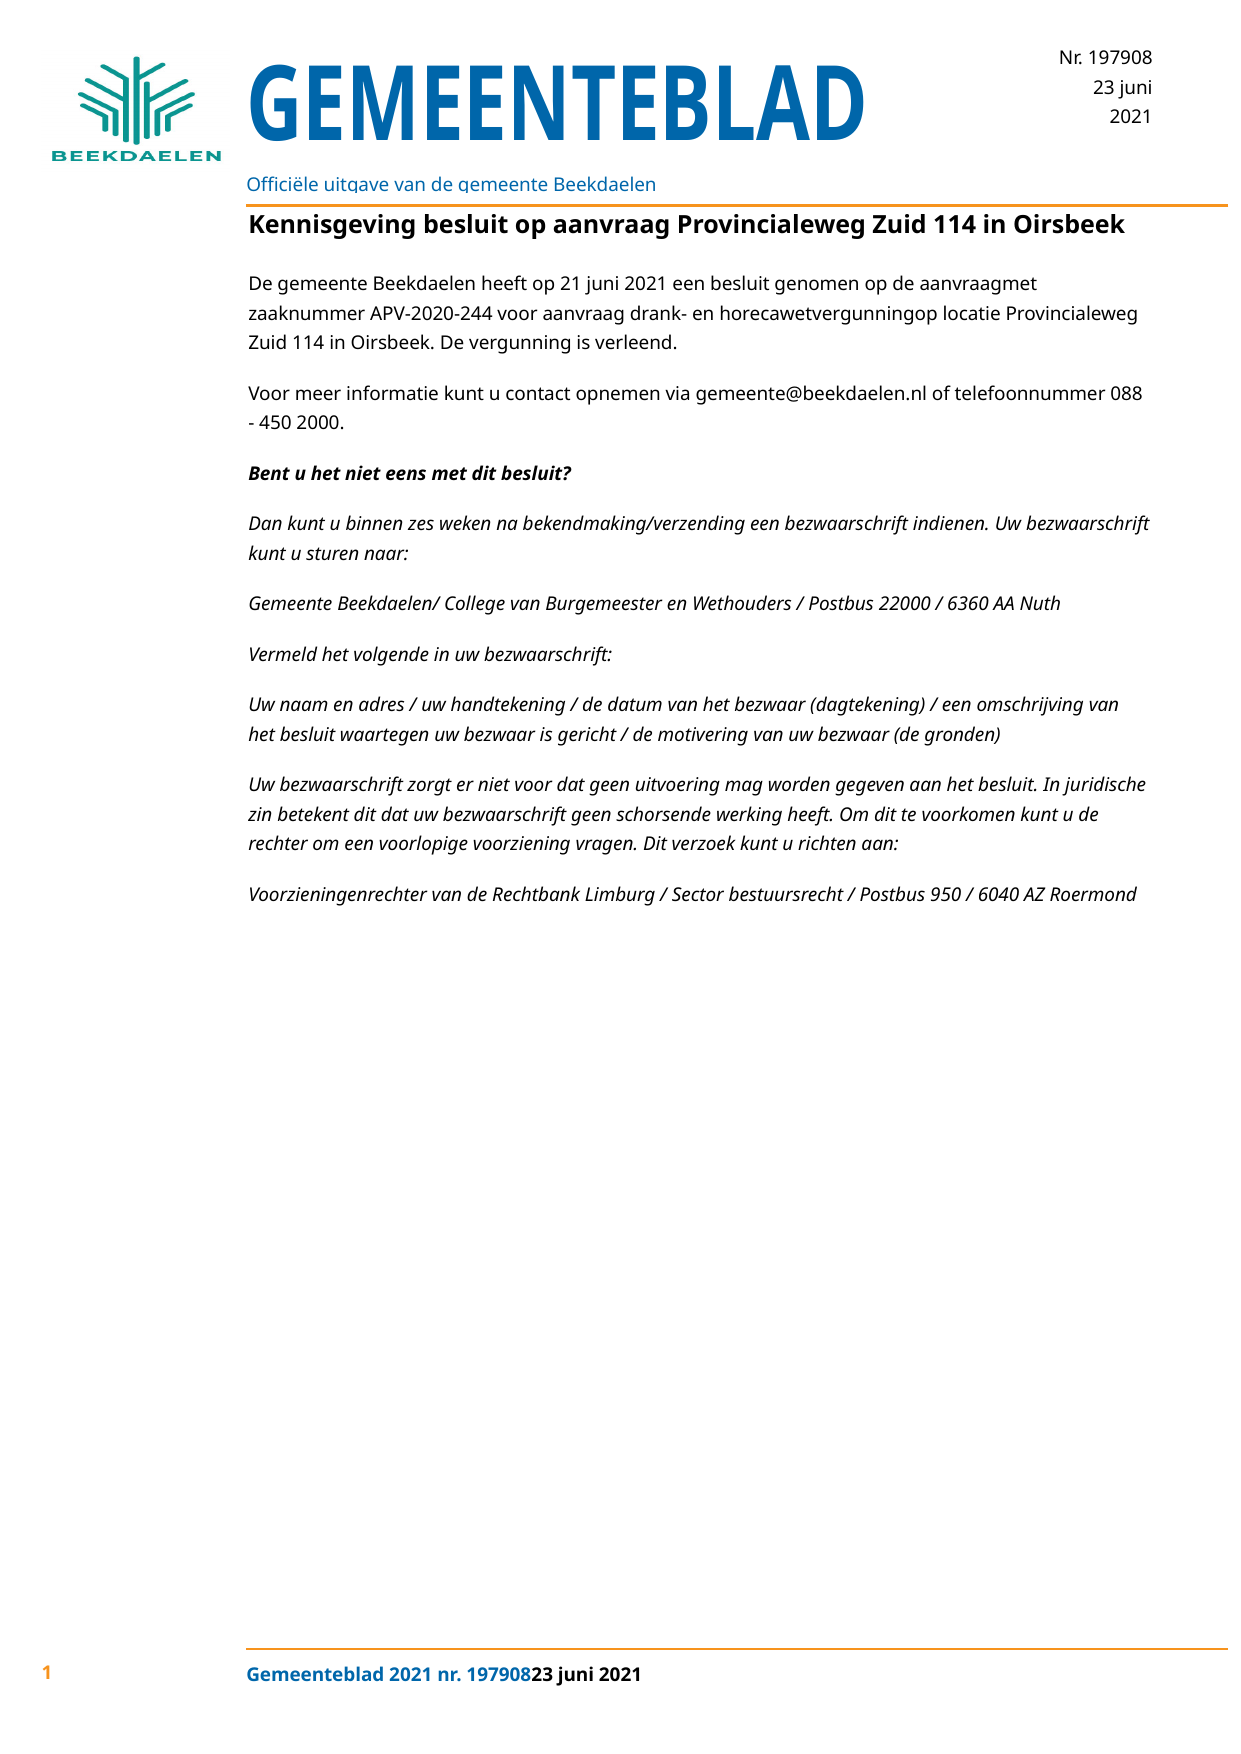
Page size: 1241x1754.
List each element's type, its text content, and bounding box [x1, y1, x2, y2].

text Voor meer informatie kunt u contact opnemen via gemeente@beekdaelen.nl of telefoonnummer 088 - 450 2000. [248, 380, 1152, 435]
picture [41, 47, 231, 172]
text Gemeente Beekdaelen/ College van Burgemeester en Wethouders / Postbus 22000 / 6360 AA Nuth [248, 590, 1152, 616]
text De gemeente Beekdaelen heeft op 21 juni 2021 een besluit genomen op de aanvraagmet zaaknummer APV-2020-244 voor aanvraag drank- en horecawetvergunningop locatie Provincialeweg Zuid 114 in Oirsbeek. De vergunning is verleend. [248, 270, 1152, 355]
text Vermeld het volgende in uw bezwaarschrift: [248, 641, 1152, 666]
text Uw bezwaarschrift zorgt er niet voor dat geen uitvoering mag worden gegeven aan het besluit. In juridische zin betekent dit dat uw bezwaarschrift geen schorsende werking heeft. Om dit te voorkomen kunt u de rechter om een voorlopige voorziening vragen. Dit verzoek kunt u richten aan: [248, 771, 1152, 856]
text Kennisgeving besluit op aanvraag Provincialeweg Zuid 114 in Oirsbeek [248, 207, 1152, 241]
text Uw naam en adres / uw handtekening / de datum van het bezwaar (dagtekening) / een omschrijving van het besluit waartegen uw bezwaar is gericht / de motivering van uw bezwaar (de gronden) [248, 691, 1152, 746]
text Voorzieningenrechter van de Rechtbank Limburg / Sector bestuursrecht / Postbus 950 / 6040 AZ Roermond [248, 881, 1152, 906]
text Dan kunt u binnen zes weken na bekendmaking/verzending een bezwaarschrift indienen. Uw bezwaarschrift kunt u sturen naar: [248, 510, 1152, 566]
text Bent u het niet eens met dit besluit? [248, 460, 1152, 486]
